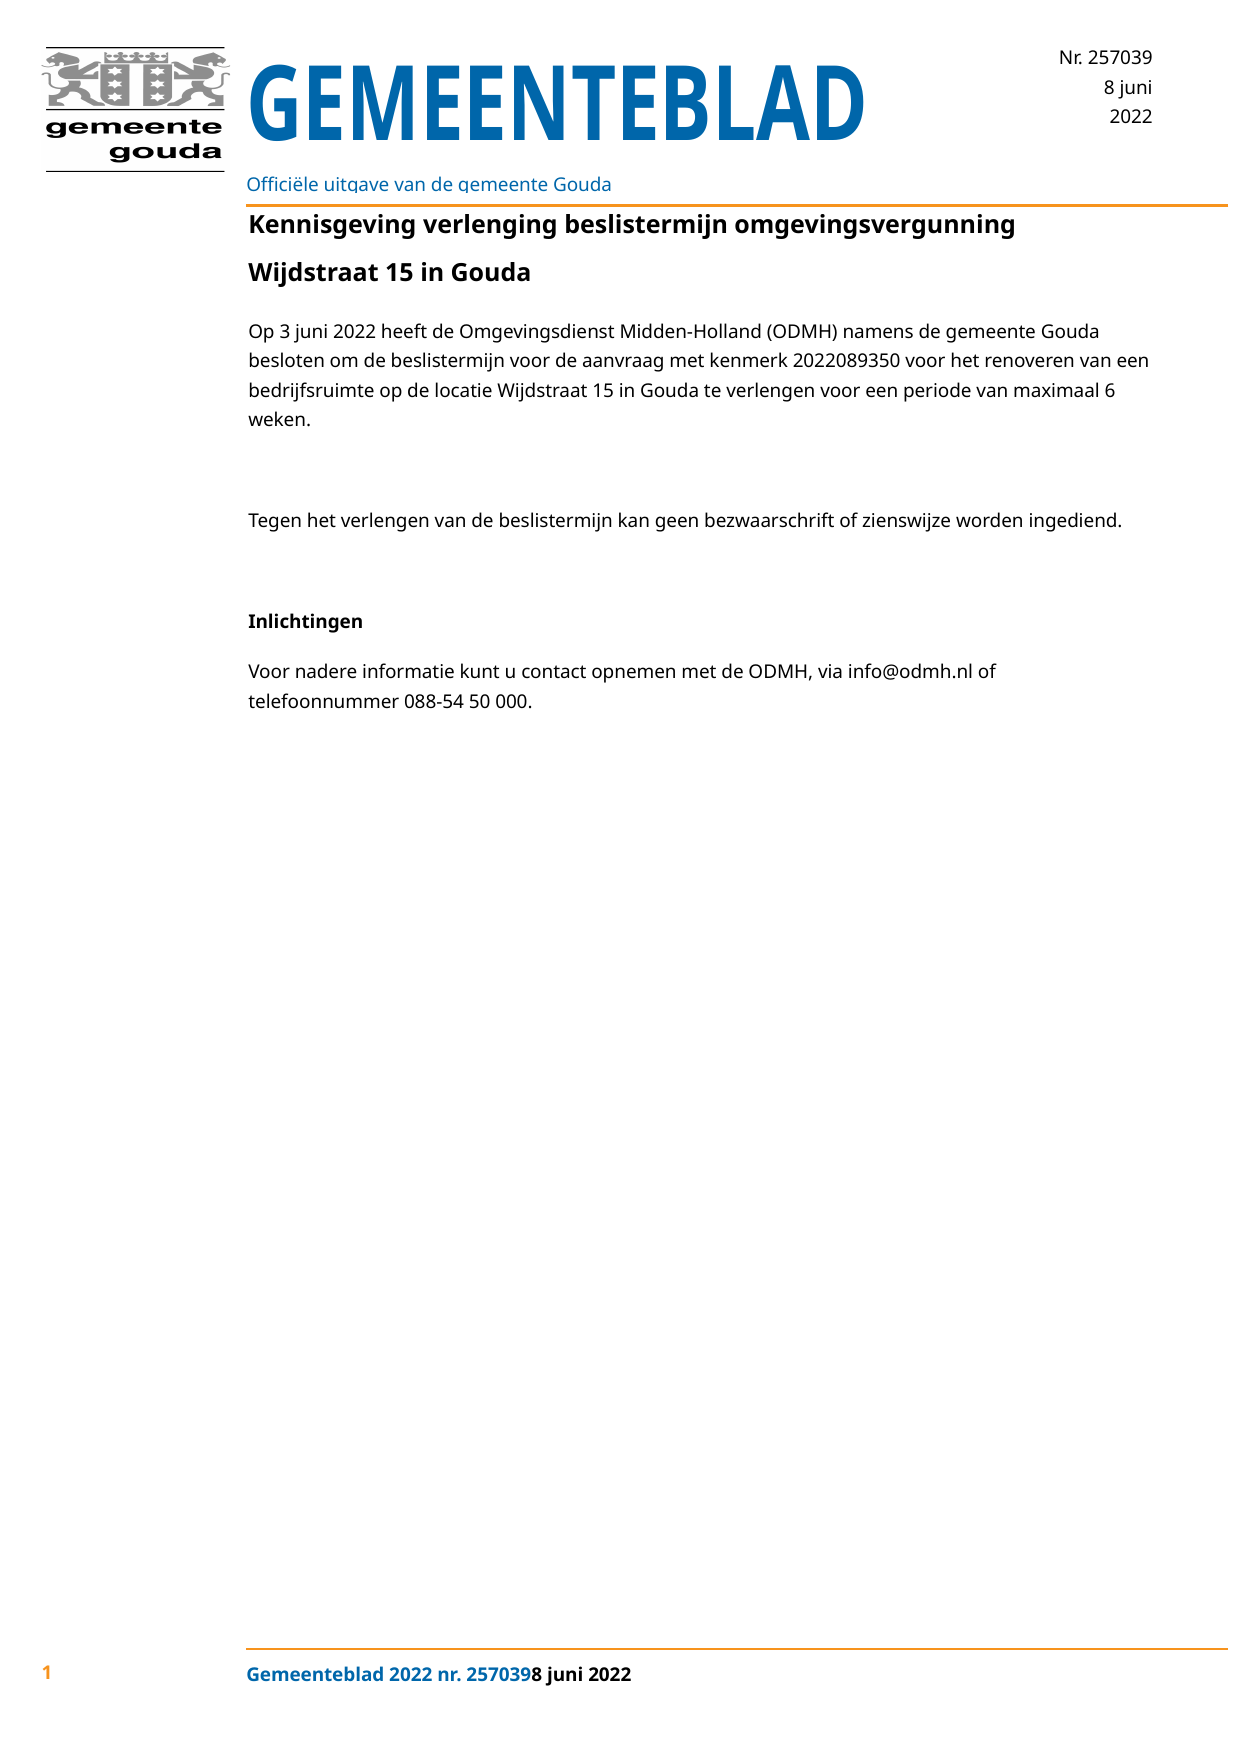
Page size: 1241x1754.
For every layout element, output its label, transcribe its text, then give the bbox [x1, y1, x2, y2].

text Op 3 juni 2022 heeft de Omgevingsdienst Midden-Holland (ODMH) namens de gemeente Gouda besloten om de beslistermijn voor de aanvraag met kenmerk 2022089350 voor het renoveren van een bedrijfsruimte op de locatie Wijdstraat 15 in Gouda te verlengen voor een periode van maximaal 6 weken. [248, 318, 1152, 432]
text Voor nadere informatie kunt u contact opnemen met de ODMH, via info@odmh.nl of telefoonnummer 088-54 50 000. [248, 659, 1152, 714]
text Kennisgeving verlenging beslistermijn omgevingsvergunning Wijdstraat 15 in Gouda [248, 207, 1152, 288]
text Inlichtingen [248, 608, 1152, 634]
picture [41, 47, 231, 172]
text Tegen het verlengen van de beslistermijn kan geen bezwaarschrift of zienswijze worden ingediend. [248, 507, 1152, 533]
